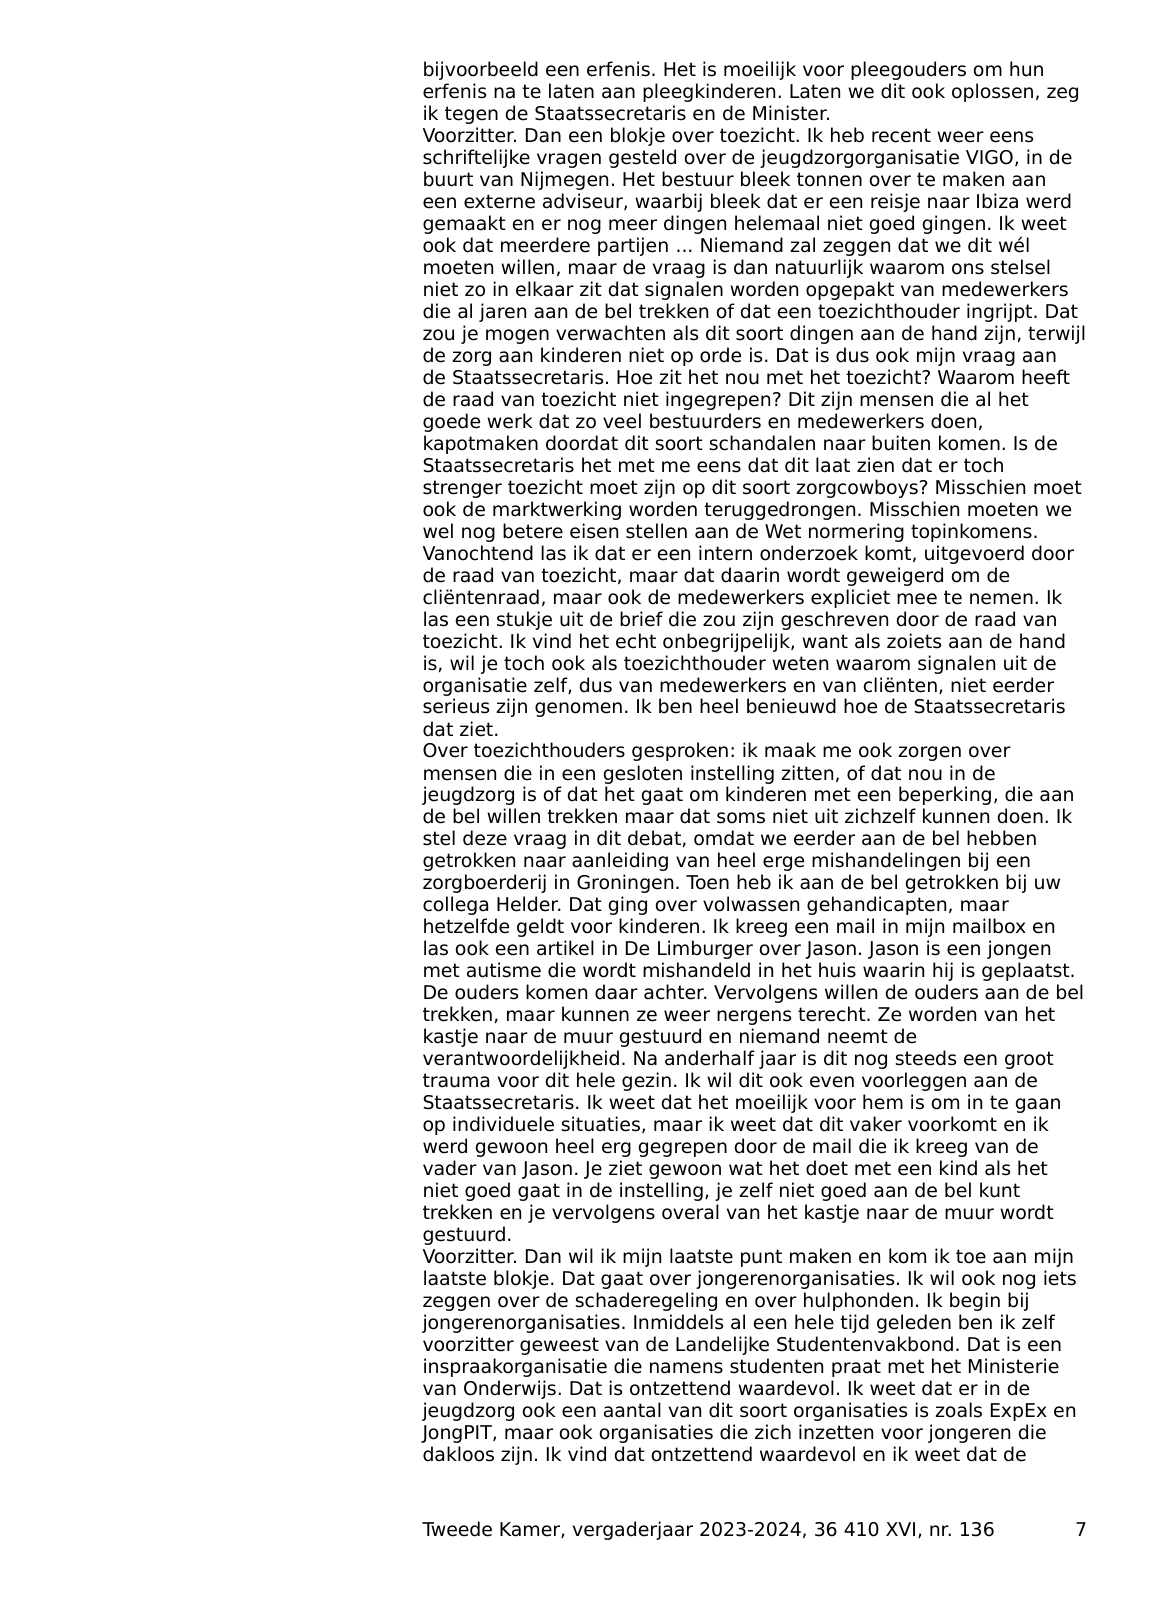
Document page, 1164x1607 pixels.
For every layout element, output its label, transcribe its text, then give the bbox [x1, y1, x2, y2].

text Voorzitter. Dan wil ik mijn laatste punt maken en kom ik toe aan mijn laatste blokje. Dat gaat over jongerenorganisaties. Ik wil ook nog iets zeggen over de schaderegeling en over hulphonden. Ik begin bij jongerenorganisaties. Inmiddels al een hele tijd geleden ben ik zelf voorzitter geweest van de Landelijke Studentenvakbond. Dat is een inspraakorganisatie die namens studenten praat met het Ministerie van Onderwijs. Dat is ontzettend waardevol. Ik weet dat er in de jeugdzorg ook een aantal van dit soort organisaties is zoals ExpEx en JongPIT, maar ook organisaties die zich inzetten voor jongeren die dakloos zijn. Ik vind dat ontzettend waardevol en ik weet dat de [422, 1246, 1087, 1466]
text Over toezichthouders gesproken: ik maak me ook zorgen over mensen die in een gesloten instelling zitten, of dat nou in de jeugdzorg is of dat het gaat om kinderen met een beperking, die aan de bel willen trekken maar dat soms niet uit zichzelf kunnen doen. Ik stel deze vraag in dit debat, omdat we eerder aan de bel hebben getrokken naar aanleiding van heel erge mishandelingen bij een zorgboerderij in Groningen. Toen heb ik aan de bel getrokken bij uw collega Helder. Dat ging over volwassen gehandicapten, maar hetzelfde geldt voor kinderen. Ik kreeg een mail in mijn mailbox en las ook een artikel in De Limburger over Jason. Jason is een jongen met autisme die wordt mishandeld in het huis waarin hij is geplaatst. De ouders komen daar achter. Vervolgens willen de ouders aan de bel trekken, maar kunnen ze weer nergens terecht. Ze worden van het kastje naar de muur gestuurd en niemand neemt de verantwoordelijkheid. Na anderhalf jaar is dit nog steeds een groot trauma voor dit hele gezin. Ik wil dit ook even voorleggen aan de Staatssecretaris. Ik weet dat het moeilijk voor hem is om in te gaan op individuele situaties, maar ik weet dat dit vaker voorkomt en ik werd gewoon heel erg gegrepen door de mail die ik kreeg van de vader van Jason. Je ziet gewoon wat het doet met een kind als het niet goed gaat in de instelling, je zelf niet goed aan de bel kunt trekken en je vervolgens overal van het kastje naar de muur wordt gestuurd. [422, 740, 1087, 1246]
text bijvoorbeeld een erfenis. Het is moeilijk voor pleegouders om hun erfenis na te laten aan pleegkinderen. Laten we dit ook oplossen, zeg ik tegen de Staatssecretaris en de Minister. [422, 59, 1087, 125]
text Voorzitter. Dan een blokje over toezicht. Ik heb recent weer eens schriftelijke vragen gesteld over de jeugdzorgorganisatie VIGO, in de buurt van Nijmegen. Het bestuur bleek tonnen over te maken aan een externe adviseur, waarbij bleek dat er een reisje naar Ibiza werd gemaakt en er nog meer dingen helemaal niet goed gingen. Ik weet ook dat meerdere partijen ... Niemand zal zeggen dat we dit wél moeten willen, maar de vraag is dan natuurlijk waarom ons stelsel niet zo in elkaar zit dat signalen worden opgepakt van medewerkers die al jaren aan de bel trekken of dat een toezichthouder ingrijpt. Dat zou je mogen verwachten als dit soort dingen aan de hand zijn, terwijl de zorg aan kinderen niet op orde is. Dat is dus ook mijn vraag aan de Staatssecretaris. Hoe zit het nou met het toezicht? Waarom heeft de raad van toezicht niet ingegrepen? Dit zijn mensen die al het goede werk dat zo veel bestuurders en medewerkers doen, kapotmaken doordat dit soort schandalen naar buiten komen. Is de Staatssecretaris het met me eens dat dit laat zien dat er toch strenger toezicht moet zijn op dit soort zorgcowboys? Misschien moet ook de marktwerking worden teruggedrongen. Misschien moeten we wel nog betere eisen stellen aan de Wet normering topinkomens. Vanochtend las ik dat er een intern onderzoek komt, uitgevoerd door de raad van toezicht, maar dat daarin wordt geweigerd om de cliëntenraad, maar ook de medewerkers expliciet mee te nemen. Ik las een stukje uit de brief die zou zijn geschreven door de raad van toezicht. Ik vind het echt onbegrijpelijk, want als zoiets aan de hand is, wil je toch ook als toezichthouder weten waarom signalen uit de organisatie zelf, dus van medewerkers en van cliënten, niet eerder serieus zijn genomen. Ik ben heel benieuwd hoe de Staatssecretaris dat ziet. [422, 125, 1087, 740]
